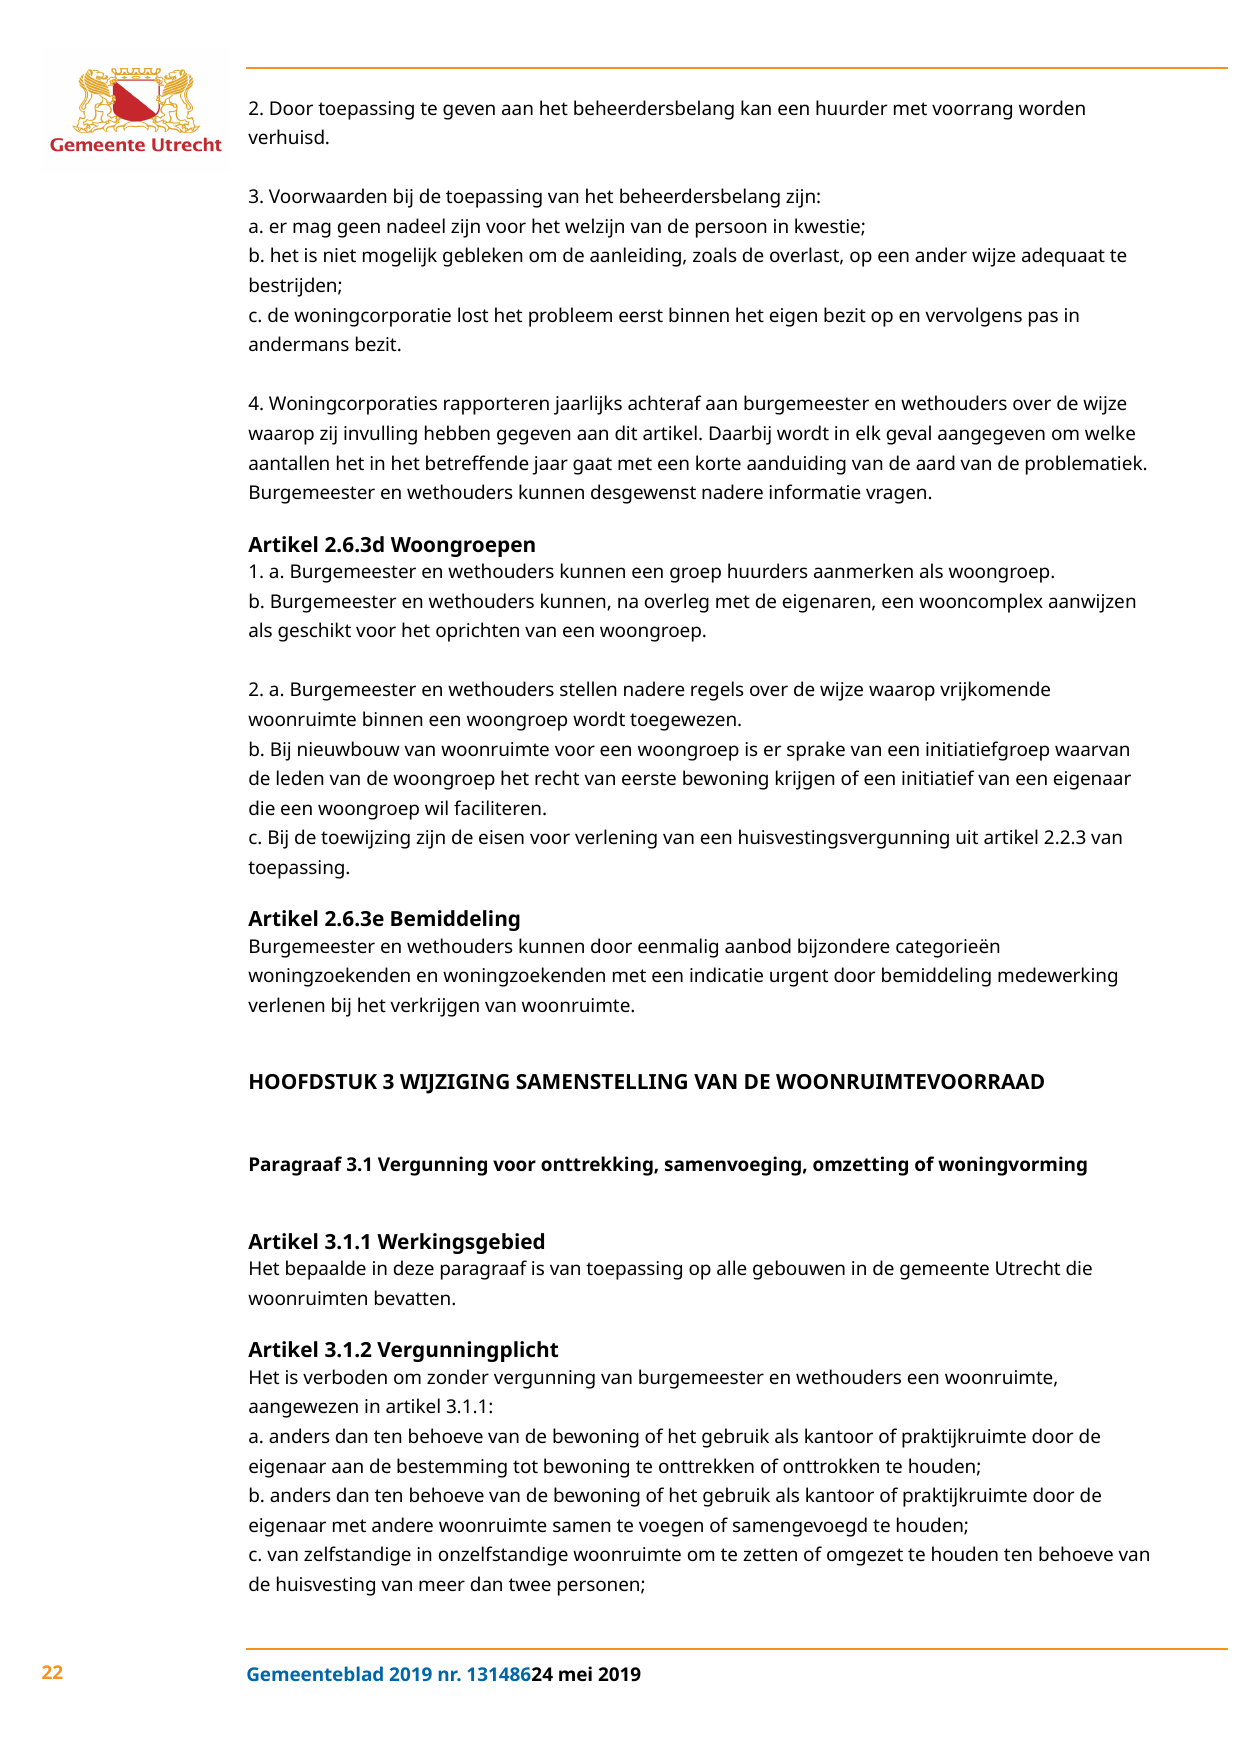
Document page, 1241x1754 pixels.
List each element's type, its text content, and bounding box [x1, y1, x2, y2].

text Artikel 2.6.3d Woongroepen [248, 530, 1152, 558]
text Het bepaalde in deze paragraaf is van toepassing op alle gebouwen in de gemeente Utrecht die woonruimten bevatten. [248, 1256, 1152, 1311]
text Paragraaf 3.1 Vergunning voor onttrekking, samenvoeging, omzetting of woningvorming [248, 1151, 1152, 1177]
text b. Bij nieuwbouw van woonruimte voor een woongroep is er sprake van een initiatiefgroep waarvan de leden van de woongroep het recht van eerste bewoning krijgen of een initiatief van een eigenaar die een woongroep wil faciliteren. [248, 736, 1152, 821]
text a. er mag geen nadeel zijn voor het welzijn van de persoon in kwestie; [248, 213, 1152, 239]
text b. Burgemeester en wethouders kunnen, na overleg met de eigenaren, een wooncomplex aanwijzen als geschikt voor het oprichten van een woongroep. [248, 588, 1152, 643]
text 4. Woningcorporaties rapporteren jaarlijks achteraf aan burgemeester en wethouders over de wijze waarop zij invulling hebben gegeven aan dit artikel. Daarbij wordt in elk geval aangegeven om welke aantallen het in het betreffende jaar gaat met een korte aanduiding van de aard van de problematiek. Burgemeester en wethouders kunnen desgewenst nadere informatie vragen. [248, 391, 1152, 505]
text c. van zelfstandige in onzelfstandige woonruimte om te zetten of omgezet te houden ten behoeve van de huisvesting van meer dan twee personen; [248, 1542, 1152, 1597]
text 2. Door toepassing te geven aan het beheerdersbelang kan een huurder met voorrang worden verhuisd. [248, 95, 1152, 150]
text Artikel 3.1.1 Werkingsgebied [248, 1227, 1152, 1256]
text Artikel 2.6.3e Bemiddeling [248, 904, 1152, 933]
text b. het is niet mogelijk gebleken om de aanleiding, zoals de overlast, op een ander wijze adequaat te bestrijden; [248, 243, 1152, 298]
text 2. a. Burgemeester en wethouders stellen nadere regels over de wijze waarop vrijkomende woonruimte binnen een woongroep wordt toegewezen. [248, 677, 1152, 732]
text Het is verboden om zonder vergunning van burgemeester en wethouders een woonruimte, aangewezen in artikel 3.1.1: [248, 1364, 1152, 1419]
picture [41, 47, 231, 172]
text HOOFDSTUK 3 WIJZIGING SAMENSTELLING VAN DE WOONRUIMTEVOORRAAD [248, 1067, 1152, 1096]
text 3. Voorwaarden bij de toepassing van het beheerdersbelang zijn: [248, 183, 1152, 209]
text c. Bij de toewijzing zijn de eisen voor verlening van een huisvestingsvergunning uit artikel 2.2.3 van toepassing. [248, 824, 1152, 880]
text Burgemeester en wethouders kunnen door eenmalig aanbod bijzondere categorieën woningzoekenden en woningzoekenden met een indicatie urgent door bemiddeling medewerking verlenen bij het verkrijgen van woonruimte. [248, 933, 1152, 1018]
text Artikel 3.1.2 Vergunningplicht [248, 1336, 1152, 1364]
text 1. a. Burgemeester en wethouders kunnen een groep huurders aanmerken als woongroep. [248, 558, 1152, 584]
text c. de woningcorporatie lost het probleem eerst binnen het eigen bezit op en vervolgens pas in andermans bezit. [248, 302, 1152, 357]
text a. anders dan ten behoeve van de bewoning of het gebruik als kantoor of praktijkruimte door de eigenaar aan de bestemming tot bewoning te onttrekken of onttrokken te houden; [248, 1423, 1152, 1478]
text b. anders dan ten behoeve van de bewoning of het gebruik als kantoor of praktijkruimte door de eigenaar met andere woonruimte samen te voegen of samengevoegd te houden; [248, 1482, 1152, 1538]
